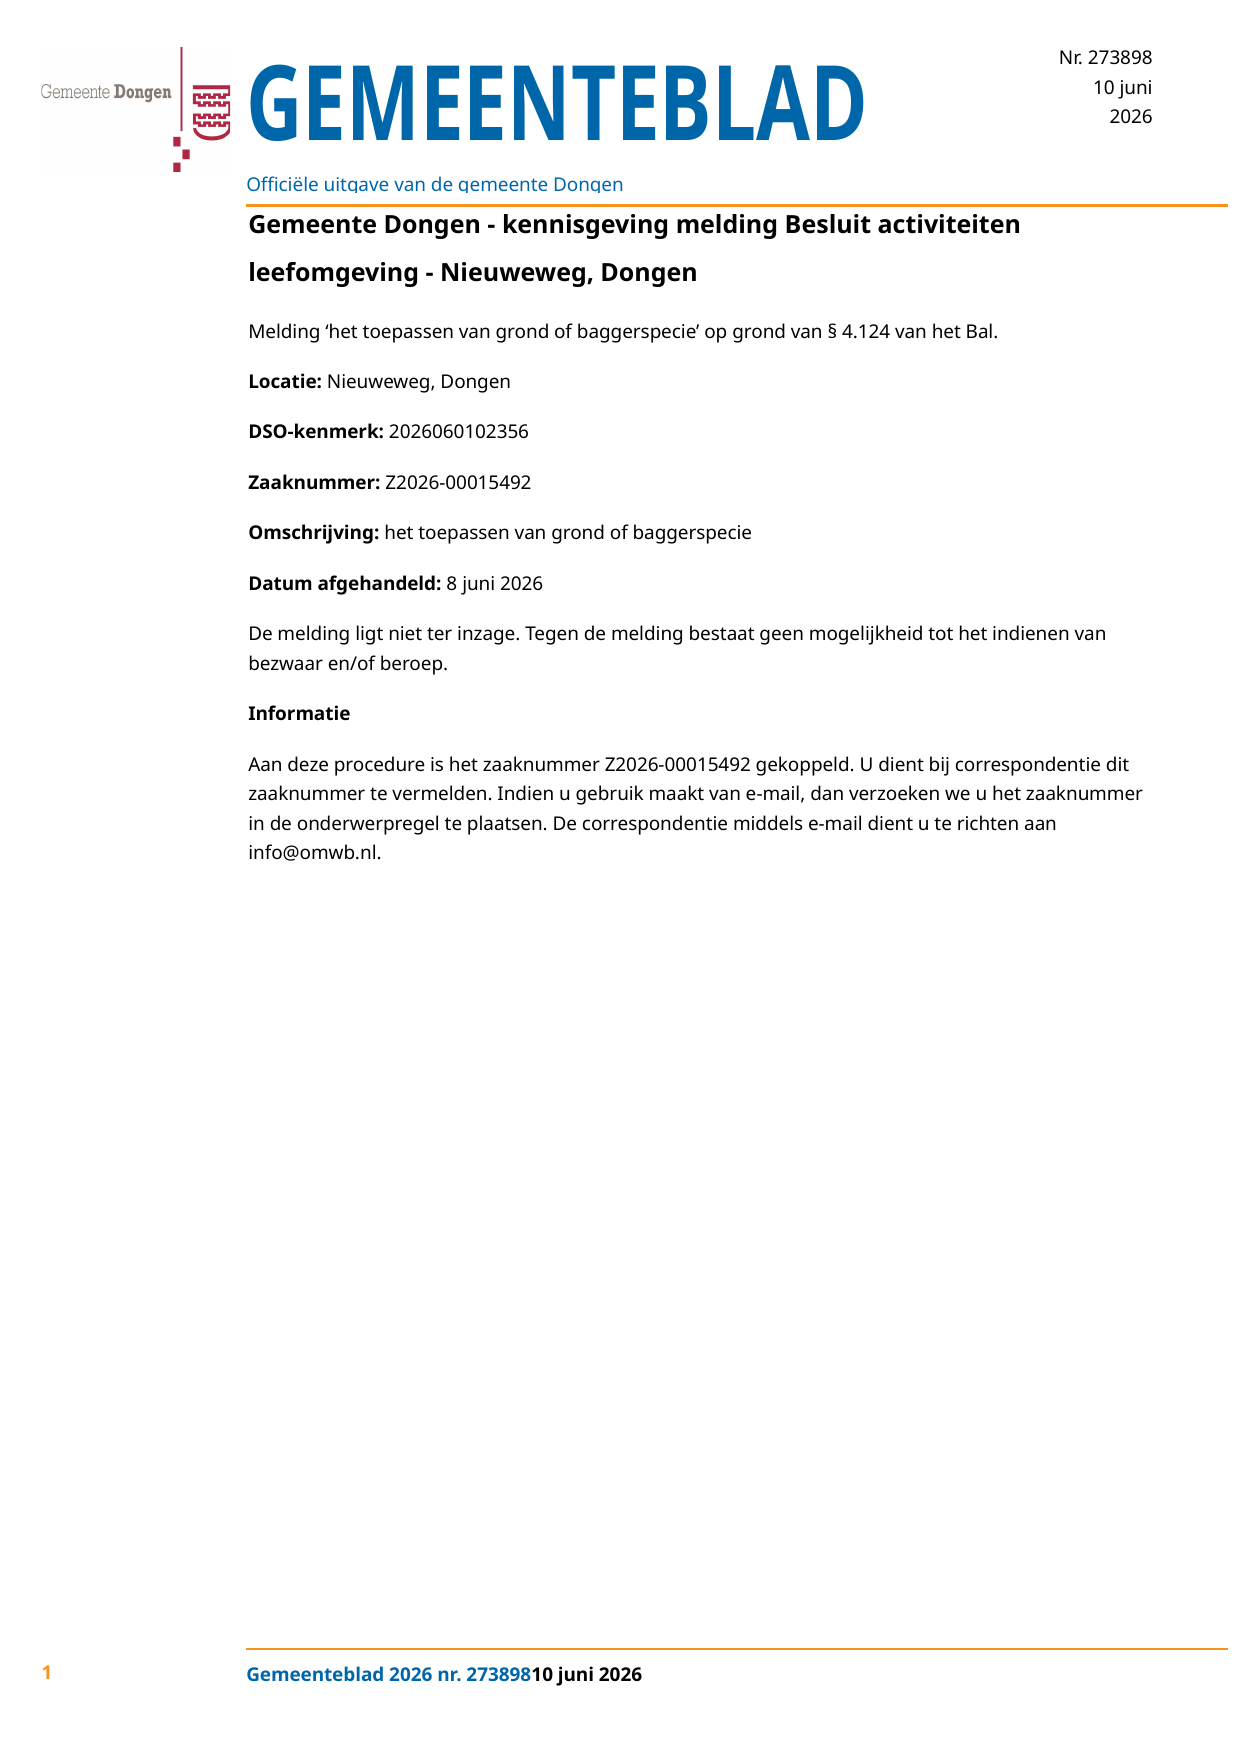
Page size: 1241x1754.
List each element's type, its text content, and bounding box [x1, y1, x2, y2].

text Locatie: Nieuweweg, Dongen [248, 368, 1152, 394]
text Aan deze procedure is het zaaknummer Z2026-00015492 gekoppeld. U dient bij correspondentie dit zaaknummer te vermelden. Indien u gebruik maakt van e-mail, dan verzoeken we u het zaaknummer in de onderwerpregel te plaatsen. De correspondentie middels e-mail dient u te richten aan info@omwb.nl. [248, 751, 1152, 865]
text Informatie [248, 700, 1152, 726]
text Gemeente Dongen - kennisgeving melding Besluit activiteiten leefomgeving - Nieuweweg, Dongen [248, 207, 1152, 288]
text Omschrijving: het toepassen van grond of baggerspecie [248, 519, 1152, 545]
text Datum afgehandeld: 8 juni 2026 [248, 570, 1152, 596]
picture [41, 47, 231, 172]
text Zaaknummer: Z2026-00015492 [248, 469, 1152, 495]
text De melding ligt niet ter inzage. Tegen de melding bestaat geen mogelijkheid tot het indienen van bezwaar en/of beroep. [248, 620, 1152, 676]
text Melding ‘het toepassen van grond of baggerspecie’ op grond van § 4.124 van het Bal. [248, 318, 1152, 344]
text DSO-kenmerk: 2026060102356 [248, 419, 1152, 444]
